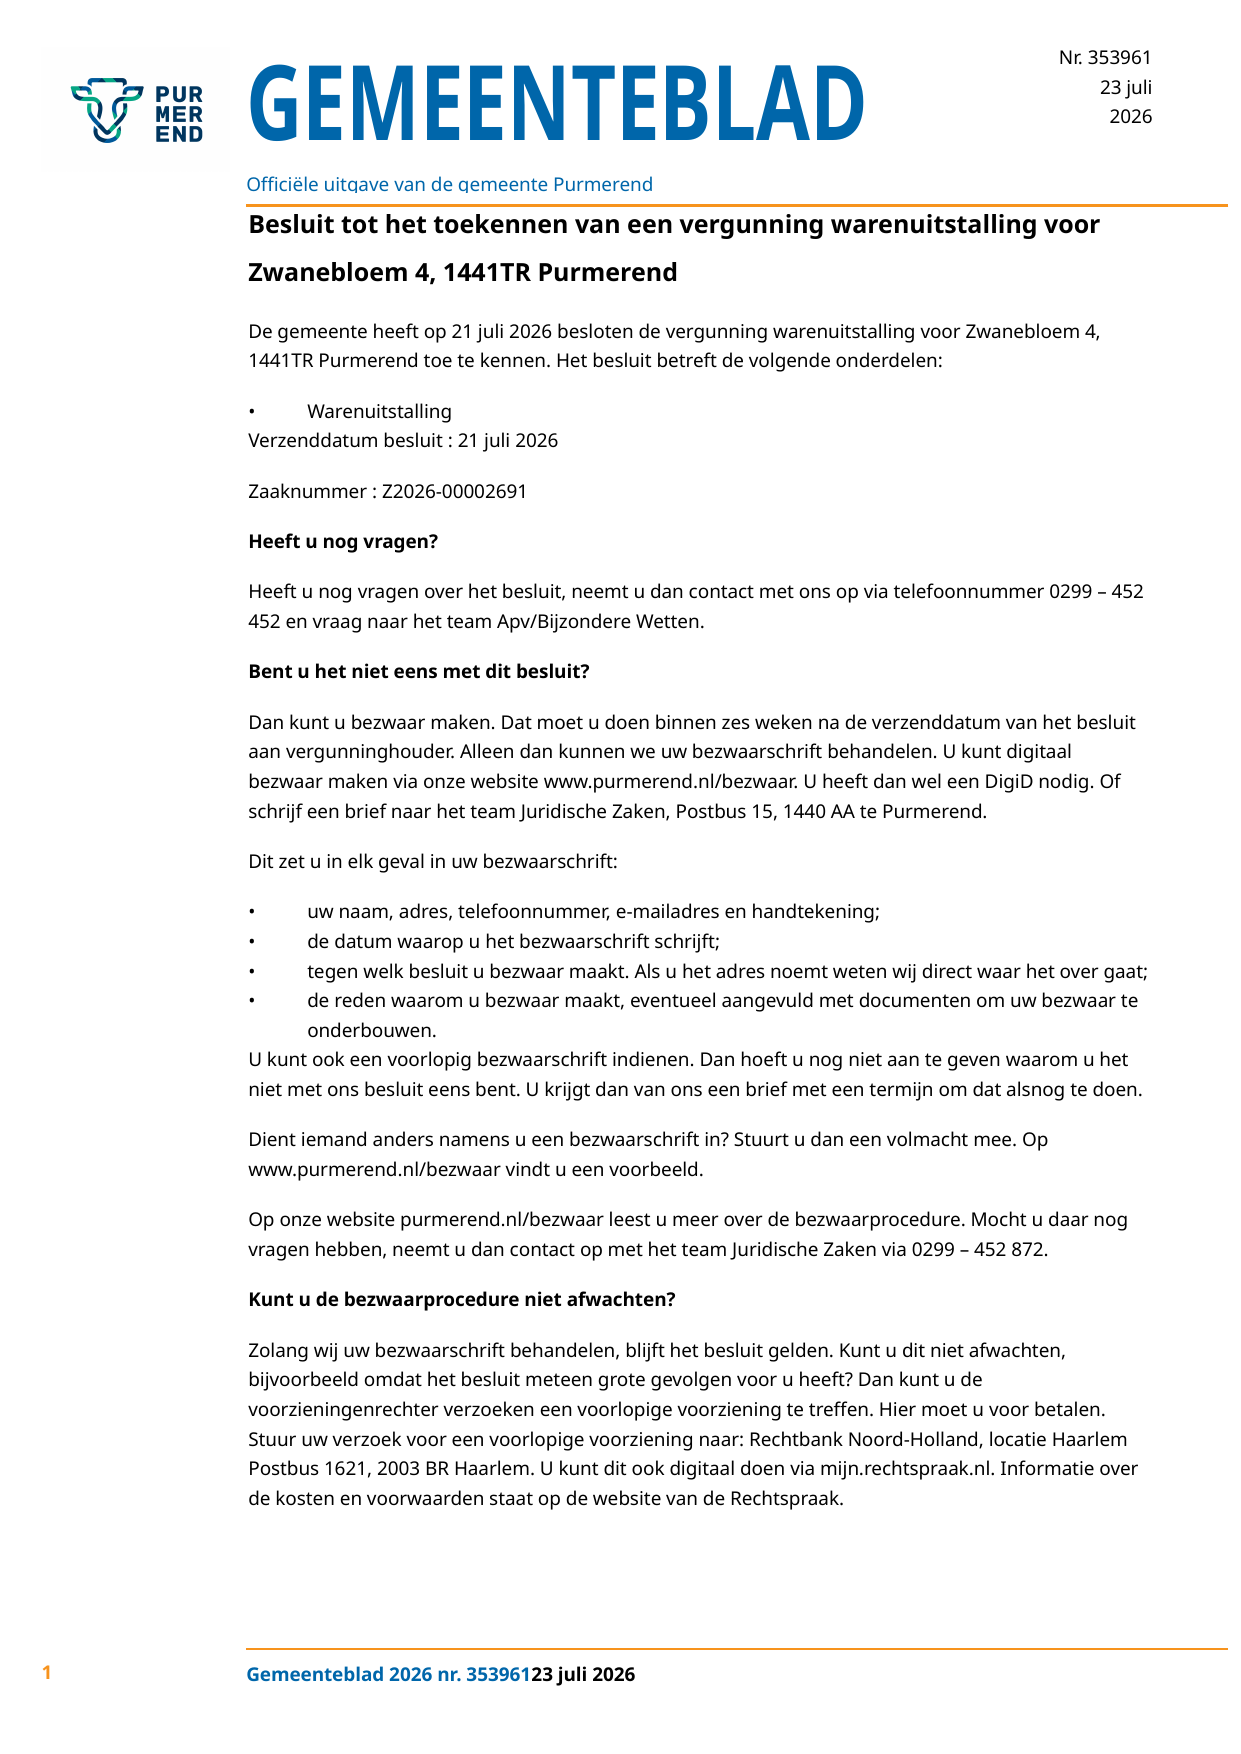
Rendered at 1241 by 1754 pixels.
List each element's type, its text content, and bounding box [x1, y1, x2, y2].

text U kunt ook een voorlopig bezwaarschrift indienen. Dan hoeft u nog niet aan te geven waarom u het niet met ons besluit eens bent. U krijgt dan van ons een brief met een termijn om dat alsnog te doen. [248, 1047, 1152, 1102]
text Kunt u de bezwaarprocedure niet afwachten? [248, 1287, 1152, 1312]
list de reden waarom u bezwaar maakt, eventueel aangevuld met documenten om uw bezwaar te onderbouwen. [248, 987, 1152, 1043]
list Warenuitstalling [248, 398, 1152, 424]
text Op onze website purmerend.nl/bezwaar leest u meer over de bezwaarprocedure. Mocht u daar nog vragen hebben, neemt u dan contact op met het team Juridische Zaken via 0299 – 452 872. [248, 1207, 1152, 1262]
text Verzenddatum besluit : 21 juli 2026 [248, 427, 1152, 453]
list de datum waarop u het bezwaarschrift schrijft; [248, 928, 1152, 954]
text Dan kunt u bezwaar maken. Dat moet u doen binnen zes weken na de verzenddatum van het besluit aan vergunninghouder. Alleen dan kunnen we uw bezwaarschrift behandelen. U kunt digitaal bezwaar maken via onze website www.purmerend.nl/bezwaar. U heeft dan wel een DigiD nodig. Of schrijf een brief naar het team Juridische Zaken, Postbus 15, 1440 AA te Purmerend. [248, 709, 1152, 824]
text Dit zet u in elk geval in uw bezwaarschrift: [248, 848, 1152, 874]
text Heeft u nog vragen? [248, 528, 1152, 554]
text Zaaknummer : Z2026-00002691 [248, 478, 1152, 504]
text Zolang wij uw bezwaarschrift behandelen, blijft het besluit gelden. Kunt u dit niet afwachten, bijvoorbeeld omdat het besluit meteen grote gevolgen voor u heeft? Dan kunt u de voorzieningenrechter verzoeken een voorlopige voorziening te treffen. Hier moet u voor betalen. Stuur uw verzoek voor een voorlopige voorziening naar: Rechtbank Noord-Holland, locatie Haarlem Postbus 1621, 2003 BR Haarlem. U kunt dit ook digitaal doen via mijn.rechtspraak.nl. Informatie over de kosten en voorwaarden staat op de website van de Rechtspraak. [248, 1337, 1152, 1511]
text Heeft u nog vragen over het besluit, neemt u dan contact met ons op via telefoonnummer 0299 – 452 452 en vraag naar het team Apv/Bijzondere Wetten. [248, 579, 1152, 634]
text Dient iemand anders namens u een bezwaarschrift in? Stuurt u dan een volmacht mee. Op www.purmerend.nl/bezwaar vindt u een voorbeeld. [248, 1127, 1152, 1182]
picture [41, 47, 231, 172]
text Bent u het niet eens met dit besluit? [248, 659, 1152, 684]
list uw naam, adres, telefoonnummer, e-mailadres en handtekening; [248, 899, 1152, 924]
text Besluit tot het toekennen van een vergunning warenuitstalling voor Zwanebloem 4, 1441TR Purmerend [248, 207, 1152, 288]
list tegen welk besluit u bezwaar maakt. Als u het adres noemt weten wij direct waar het over gaat; [248, 958, 1152, 984]
text De gemeente heeft op 21 juli 2026 besloten de vergunning warenuitstalling voor Zwanebloem 4, 1441TR Purmerend toe te kennen. Het besluit betreft de volgende onderdelen: [248, 318, 1152, 373]
